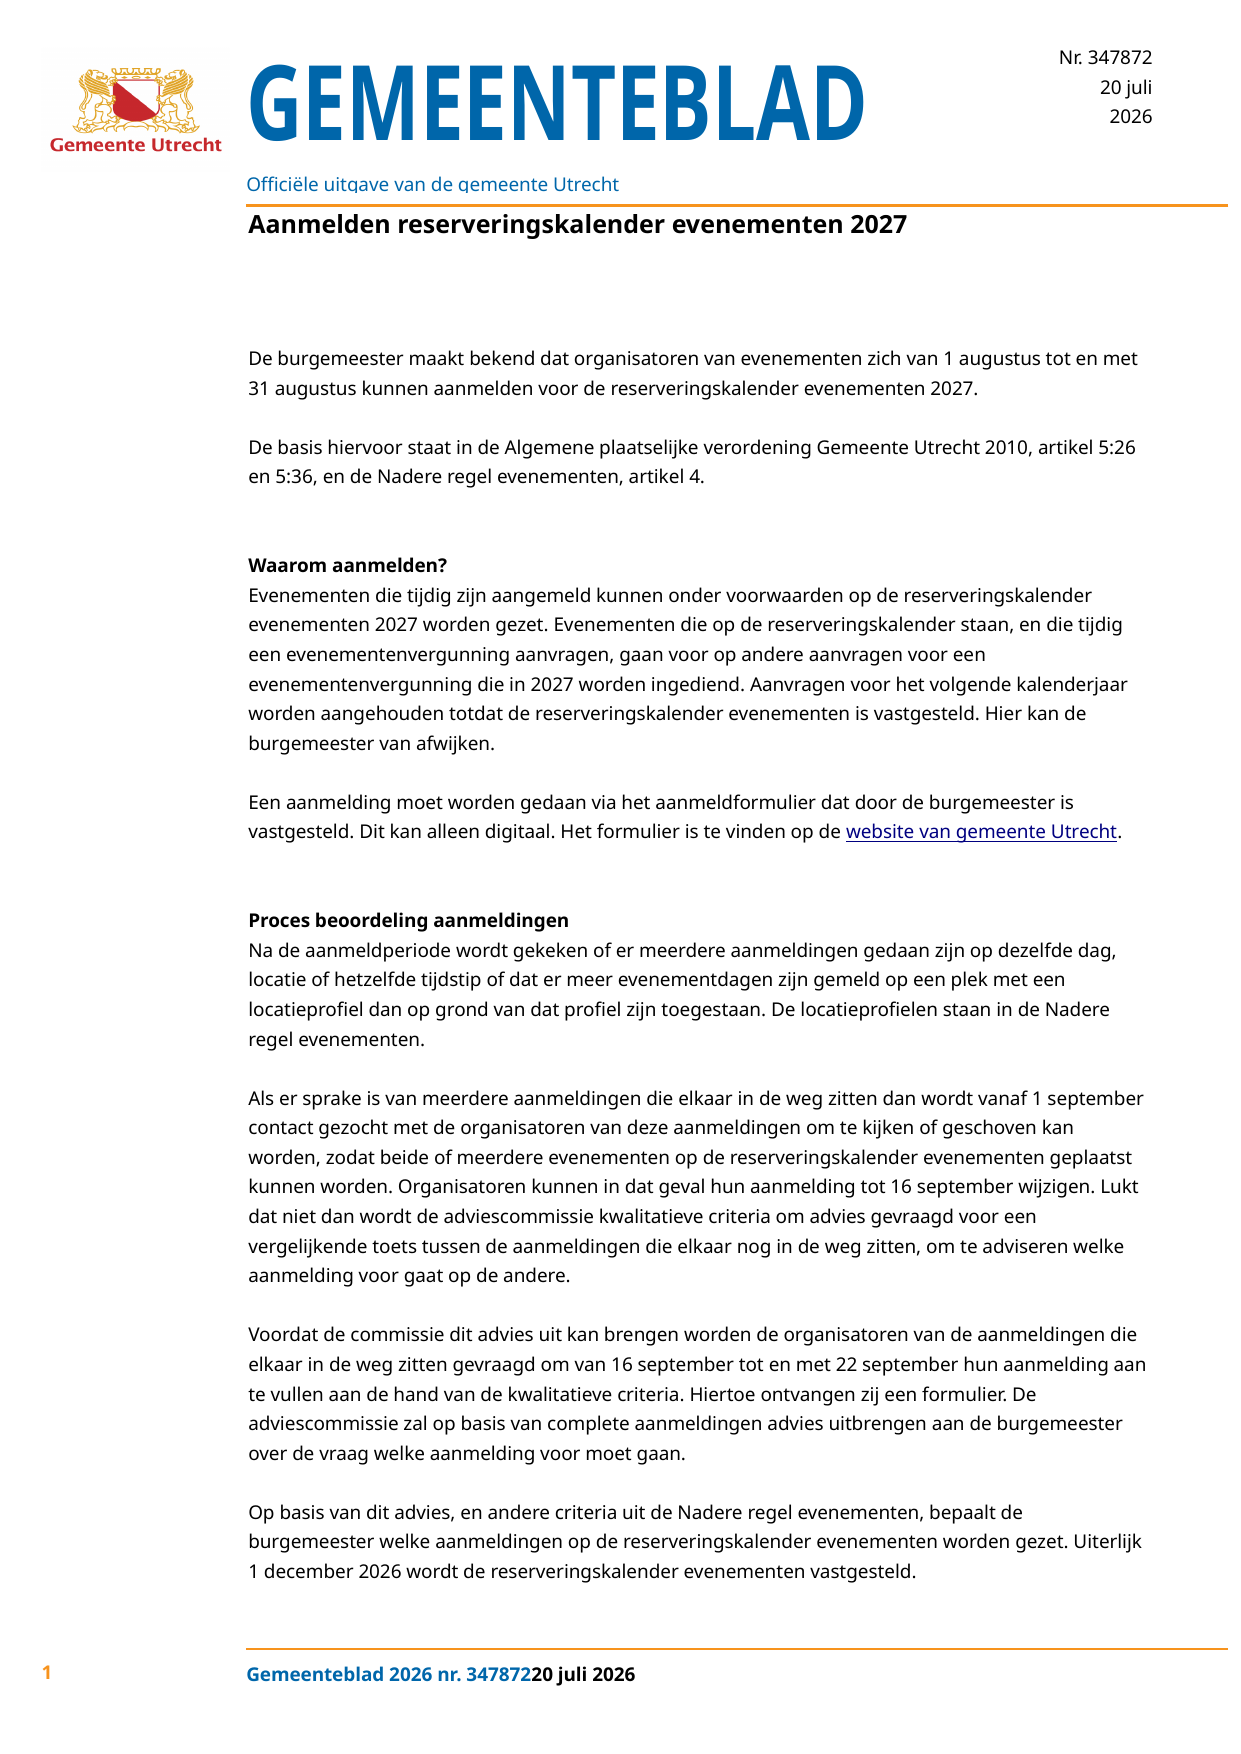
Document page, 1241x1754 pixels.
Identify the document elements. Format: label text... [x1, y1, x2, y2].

text Voordat de commissie dit advies uit kan brengen worden de organisatoren van de aanmeldingen die elkaar in de weg zitten gevraagd om van 16 september tot en met 22 september hun aanmelding aan te vullen aan de hand van de kwalitatieve criteria. Hiertoe ontvangen zij een formulier. De adviescommissie zal op basis van complete aanmeldingen advies uitbrengen aan de burgemeester over de vraag welke aanmelding voor moet gaan. [248, 1322, 1152, 1466]
text Proces beoordeling aanmeldingen [248, 907, 1152, 933]
picture [41, 47, 231, 172]
text De basis hiervoor staat in de Algemene plaatselijke verordening Gemeente Utrecht 2010, artikel 5:26 en 5:36, en de Nadere regel evenementen, artikel 4. [248, 434, 1152, 489]
text Aanmelden reserveringskalender evenementen 2027 [248, 207, 1152, 241]
text Na de aanmeldperiode wordt gekeken of er meerdere aanmeldingen gedaan zijn op dezelfde dag, locatie of hetzelfde tijdstip of dat er meer evenementdagen zijn gemeld op een plek met een locatieprofiel dan op grond van dat profiel zijn toegestaan. De locatieprofielen staan in de Nadere regel evenementen. [248, 937, 1152, 1051]
text Evenementen die tijdig zijn aangemeld kunnen onder voorwaarden op de reserveringskalender evenementen 2027 worden gezet. Evenementen die op de reserveringskalender staan, en die tijdig een evenementenvergunning aanvragen, gaan voor op andere aanvragen voor een evenementenvergunning die in 2027 worden ingediend. Aanvragen voor het volgende kalenderjaar worden aangehouden totdat de reserveringskalender evenementen is vastgesteld. Hier kan de burgemeester van afwijken. [248, 582, 1152, 756]
text Waarom aanmelden? [248, 552, 1152, 578]
text Als er sprake is van meerdere aanmeldingen die elkaar in de weg zitten dan wordt vanaf 1 september contact gezocht met de organisatoren van deze aanmeldingen om te kijken of geschoven kan worden, zodat beide of meerdere evenementen op de reserveringskalender evenementen geplaatst kunnen worden. Organisatoren kunnen in dat geval hun aanmelding tot 16 september wijzigen. Lukt dat niet dan wordt de adviescommissie kwalitatieve criteria om advies gevraagd voor een vergelijkende toets tussen de aanmeldingen die elkaar nog in de weg zitten, om te adviseren welke aanmelding voor gaat op de andere. [248, 1085, 1152, 1288]
text Op basis van dit advies, en andere criteria uit de Nadere regel evenementen, bepaalt de burgemeester welke aanmeldingen op de reserveringskalender evenementen worden gezet. Uiterlijk 1 december 2026 wordt de reserveringskalender evenementen vastgesteld. [248, 1499, 1152, 1584]
text Een aanmelding moet worden gedaan via het aanmeldformulier dat door de burgemeester is vastgesteld. Dit kan alleen digitaal. Het formulier is te vinden op de website van gemeente Utrecht. [248, 789, 1152, 844]
text De burgemeester maakt bekend dat organisatoren van evenementen zich van 1 augustus tot en met 31 augustus kunnen aanmelden voor de reserveringskalender evenementen 2027. [248, 345, 1152, 401]
